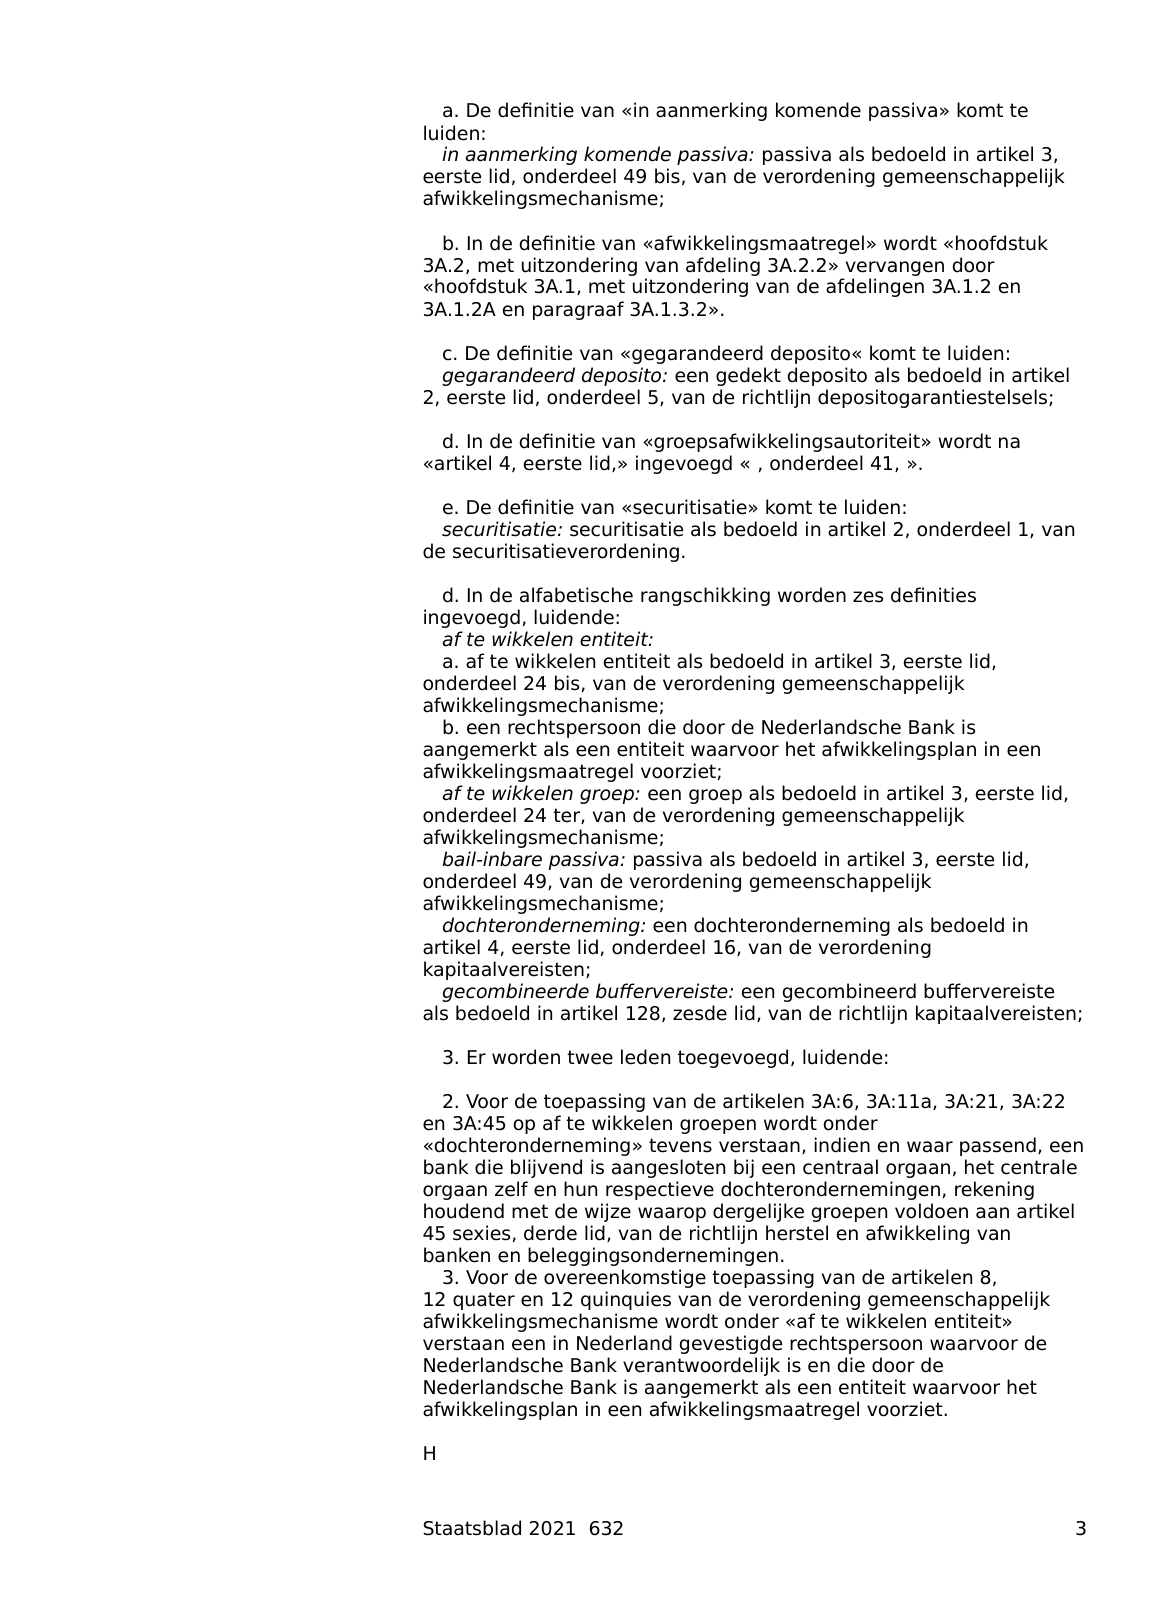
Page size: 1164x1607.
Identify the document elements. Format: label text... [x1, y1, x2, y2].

text af te wikkelen groep: een groep als bedoeld in artikel 3, eerste lid, onderdeel 24 ter, van de verordening gemeenschappelijk afwikkelingsmechanisme; [422, 783, 1087, 849]
text gecombineerde buffervereiste: een gecombineerd buffervereiste als bedoeld in artikel 128, zesde lid, van de richtlijn kapitaalvereisten; [422, 981, 1087, 1024]
text 2. Voor de toepassing van de artikelen 3A:6, 3A:11a, 3A:21, 3A:22 en 3A:45 op af te wikkelen groepen wordt onder «dochteronderneming» tevens verstaan, indien en waar passend, een bank die blijvend is aangesloten bij een centraal orgaan, het centrale orgaan zelf en hun respectieve dochterondernemingen, rekening houdend met de wijze waarop dergelijke groepen voldoen aan artikel 45 sexies, derde lid, van de richtlijn herstel en afwikkeling van banken en beleggingsondernemingen. [422, 1091, 1087, 1267]
text 3. Er worden twee leden toegevoegd, luidende: [422, 1047, 1087, 1069]
text dochteronderneming: een dochteronderneming als bedoeld in artikel 4, eerste lid, onderdeel 16, van de verordening kapitaalvereisten; [422, 915, 1087, 981]
text a. af te wikkelen entiteit als bedoeld in artikel 3, eerste lid, onderdeel 24 bis, van de verordening gemeenschappelijk afwikkelingsmechanisme; [422, 651, 1087, 717]
text b. een rechtspersoon die door de Nederlandsche Bank is aangemerkt als een entiteit waarvoor het afwikkelingsplan in een afwikkelingsmaatregel voorziet; [422, 717, 1087, 783]
text bail-inbare passiva: passiva als bedoeld in artikel 3, eerste lid, onderdeel 49, van de verordening gemeenschappelijk afwikkelingsmechanisme; [422, 849, 1087, 915]
text af te wikkelen entiteit: [422, 629, 1087, 651]
text in aanmerking komende passiva: passiva als bedoeld in artikel 3, eerste lid, onderdeel 49 bis, van de verordening gemeenschappelijk afwikkelingsmechanisme; [422, 144, 1087, 210]
text c. De definitie van «gegarandeerd deposito« komt te luiden: [422, 343, 1087, 364]
text e. De definitie van «securitisatie» komt te luiden: [422, 497, 1087, 519]
text d. In de definitie van «groepsafwikkelingsautoriteit» wordt na «artikel 4, eerste lid,» ingevoegd « , onderdeel 41, ». [422, 431, 1087, 475]
text a. De definitie van «in aanmerking komende passiva» komt te luiden: [422, 100, 1087, 144]
text securitisatie: securitisatie als bedoeld in artikel 2, onderdeel 1, van de securitisatieverordening. [422, 519, 1087, 563]
text d. In de alfabetische rangschikking worden zes definities ingevoegd, luidende: [422, 585, 1087, 629]
text b. In de definitie van «afwikkelingsmaatregel» wordt «hoofdstuk 3A.2, met uitzondering van afdeling 3A.2.2» vervangen door «hoofdstuk 3A.1, met uitzondering van de afdelingen 3A.1.2 en 3A.1.2A en paragraaf 3A.1.3.2». [422, 232, 1087, 320]
text H [422, 1443, 1087, 1465]
text 3. Voor de overeenkomstige toepassing van de artikelen 8, 12 quater en 12 quinquies van de verordening gemeenschappelijk afwikkelingsmechanisme wordt onder «af te wikkelen entiteit» verstaan een in Nederland gevestigde rechtspersoon waarvoor de Nederlandsche Bank verantwoordelijk is en die door de Nederlandsche Bank is aangemerkt als een entiteit waarvoor het afwikkelingsplan in een afwikkelingsmaatregel voorziet. [422, 1267, 1087, 1421]
text gegarandeerd deposito: een gedekt deposito als bedoeld in artikel 2, eerste lid, onderdeel 5, van de richtlijn depositogarantiestelsels; [422, 364, 1087, 408]
